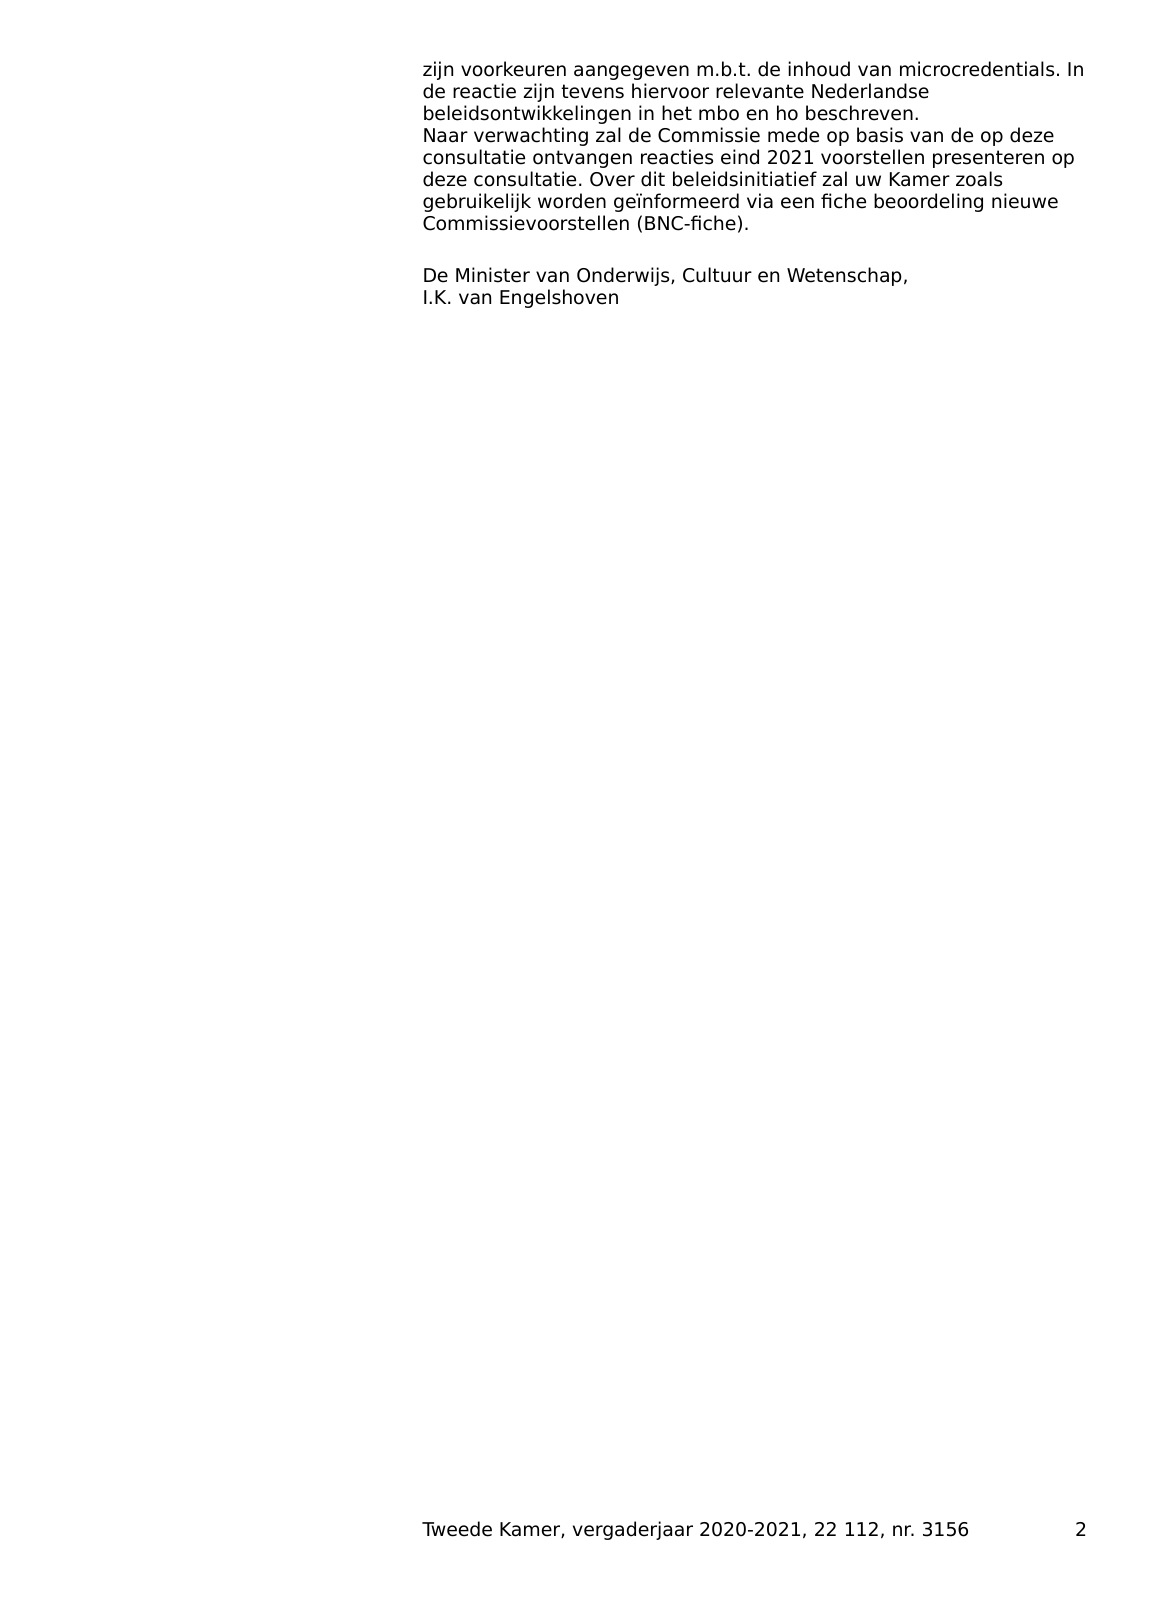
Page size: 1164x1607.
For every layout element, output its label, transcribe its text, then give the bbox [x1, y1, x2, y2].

text Naar verwachting zal de Commissie mede op basis van de op deze consultatie ontvangen reacties eind 2021 voorstellen presenteren op deze consultatie. Over dit beleidsinitiatief zal uw Kamer zoals gebruikelijk worden geïnformeerd via een fiche beoordeling nieuwe Commissievoorstellen (BNC-fiche). [422, 125, 1087, 235]
text zijn voorkeuren aangegeven m.b.t. de inhoud van microcredentials. In de reactie zijn tevens hiervoor relevante Nederlandse beleidsontwikkelingen in het mbo en ho beschreven. [422, 59, 1087, 125]
text De Minister van Onderwijs, Cultuur en Wetenschap, I.K. van Engelshoven [422, 265, 1087, 309]
